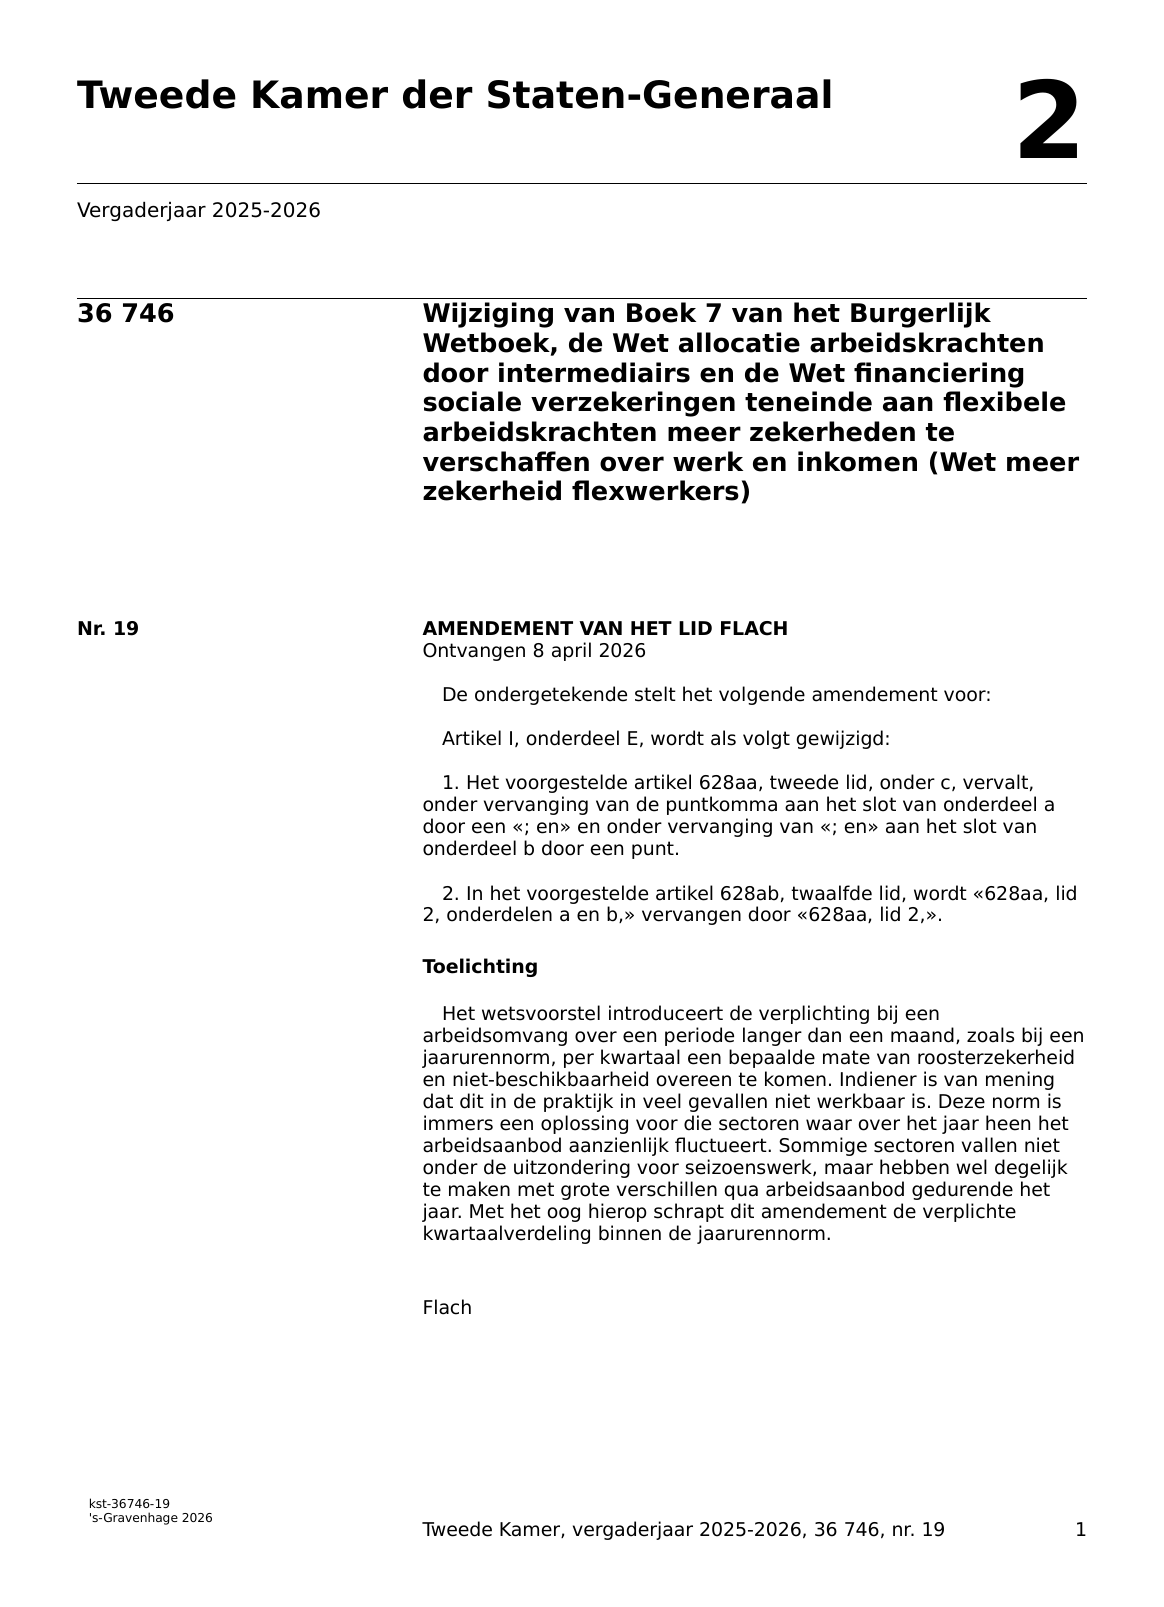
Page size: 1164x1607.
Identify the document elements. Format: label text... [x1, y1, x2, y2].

text 1. Het voorgestelde artikel 628aa, tweede lid, onder c, vervalt, onder vervanging van de puntkomma aan het slot van onderdeel a door een «; en» en onder vervanging van «; en» aan het slot van onderdeel b door een punt. [422, 772, 1087, 860]
table_header 2 [886, 59, 1087, 183]
subtitle Toelichting [422, 956, 1087, 978]
text Flach [422, 1275, 1087, 1319]
text De ondergetekende stelt het volgende amendement voor: [422, 684, 1087, 706]
text Het wetsvoorstel introduceert de verplichting bij een arbeidsomvang over een periode langer dan een maand, zoals bij een jaarurennorm, per kwartaal een bepaalde mate van roosterzekerheid en niet-beschikbaarheid overeen te komen. Indiener is van mening dat dit in de praktijk in veel gevallen niet werkbaar is. Deze norm is immers een oplossing voor die sectoren waar over het jaar heen het arbeidsaanbod aanzienlijk fluctueert. Sommige sectoren vallen niet onder de uitzondering voor seizoenswerk, maar hebben wel degelijk te maken met grote verschillen qua arbeidsaanbod gedurende het jaar. Met het oog hierop schrapt dit amendement de verplichte kwartaalverdeling binnen de jaarurennorm. [422, 1003, 1087, 1245]
text 2. In het voorgestelde artikel 628ab, twaalfde lid, wordt «628aa, lid 2, onderdelen a en b,» vervangen door «628aa, lid 2,». [422, 882, 1087, 926]
subtitle Nr. 19 AMENDEMENT VAN HET LID FLACH [77, 618, 1087, 640]
text kst-36746-19 [88, 1497, 323, 1511]
text Ontvangen 8 april 2026 [422, 640, 1087, 662]
table_header Tweede Kamer der Staten-Generaal [77, 59, 886, 183]
table_cell Vergaderjaar 2025-2026 [77, 184, 1087, 298]
text 's-Gravenhage 2026 [88, 1511, 323, 1525]
text Artikel I, onderdeel E, wordt als volgt gewijzigd: [422, 728, 1087, 750]
subtitle 36 746 Wijziging van Boek 7 van het Burgerlijk Wetboek, de Wet allocatie arbeidskrachten door intermediairs en de Wet financiering sociale verzekeringen teneinde aan flexibele arbeidskrachten meer zekerheden te verschaffen over werk en inkomen (Wet meer zekerheid flexwerkers) [77, 299, 1087, 507]
